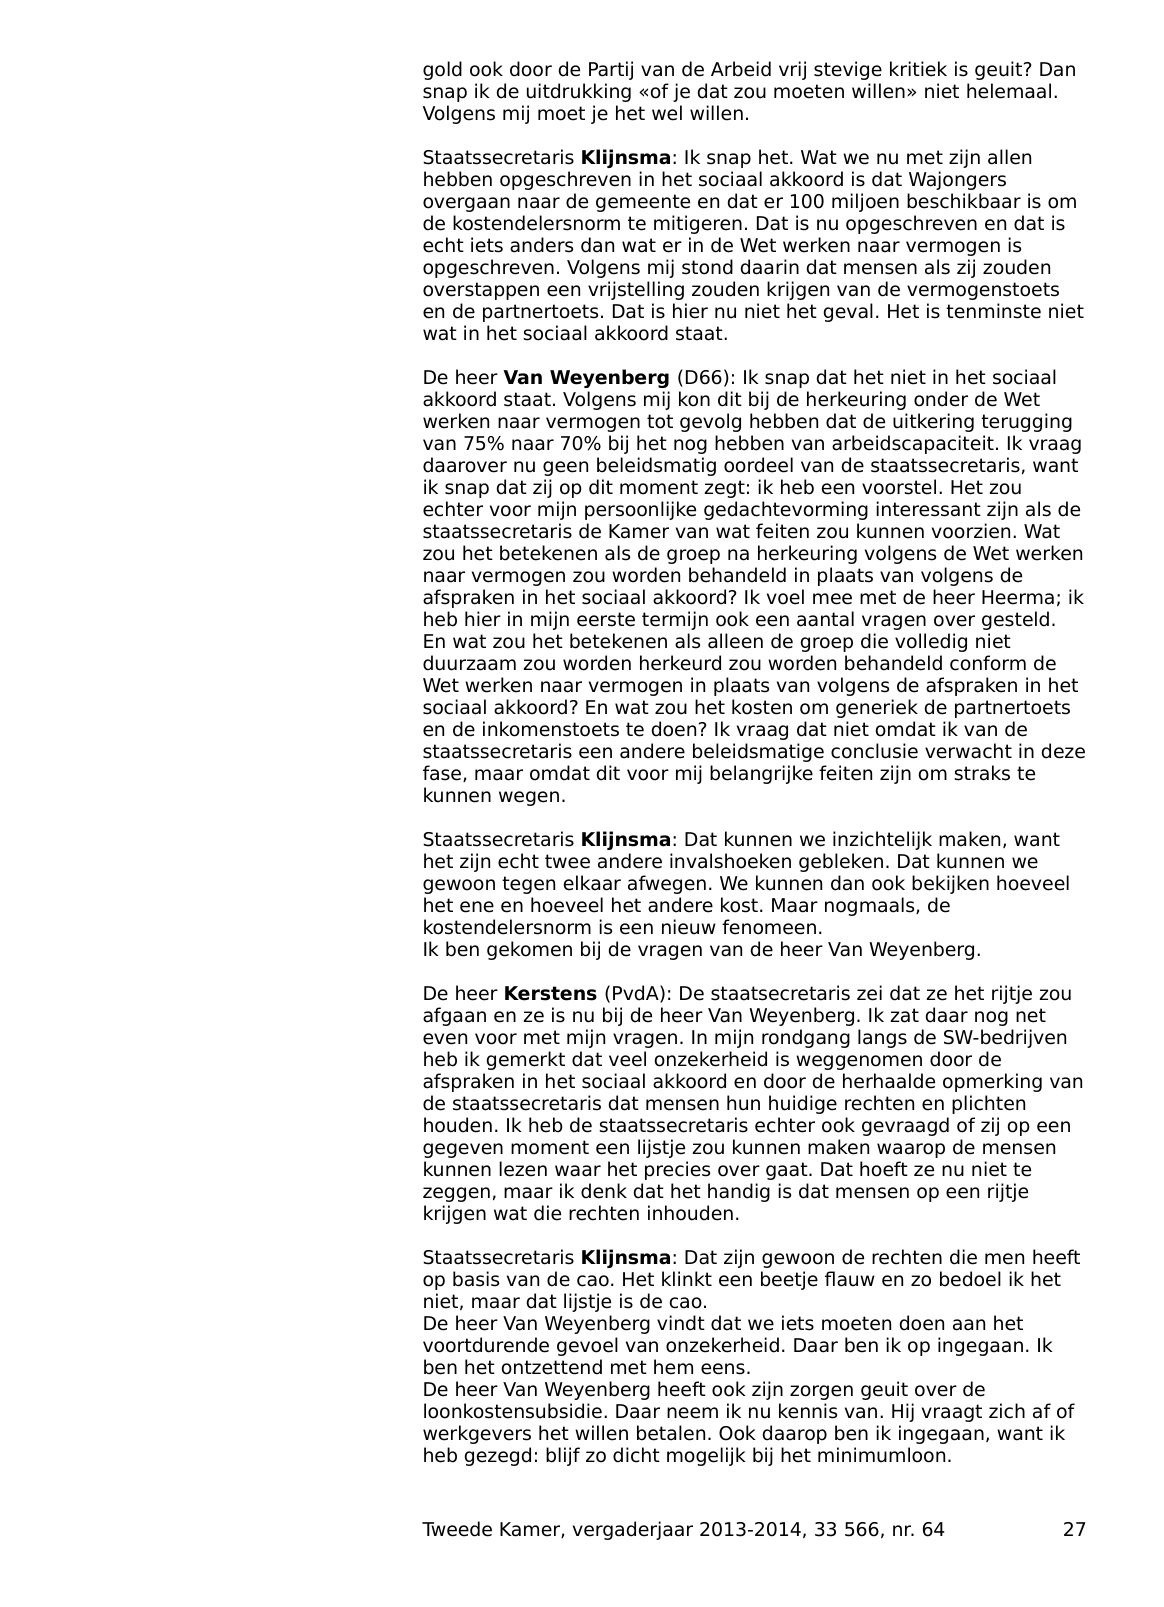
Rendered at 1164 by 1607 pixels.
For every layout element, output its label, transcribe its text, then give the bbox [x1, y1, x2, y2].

text Staatssecretaris Klijnsma: Dat zijn gewoon de rechten die men heeft op basis van de cao. Het klinkt een beetje flauw en zo bedoel ik het niet, maar dat lijstje is de cao. [422, 1247, 1087, 1313]
text Staatssecretaris Klijnsma: Ik snap het. Wat we nu met zijn allen hebben opgeschreven in het sociaal akkoord is dat Wajongers overgaan naar de gemeente en dat er 100 miljoen beschikbaar is om de kostendelersnorm te mitigeren. Dat is nu opgeschreven en dat is echt iets anders dan wat er in de Wet werken naar vermogen is opgeschreven. Volgens mij stond daarin dat mensen als zij zouden overstappen een vrijstelling zouden krijgen van de vermogenstoets en de partnertoets. Dat is hier nu niet het geval. Het is tenminste niet wat in het sociaal akkoord staat. [422, 147, 1087, 345]
text De heer Kerstens (PvdA): De staatsecretaris zei dat ze het rijtje zou afgaan en ze is nu bij de heer Van Weyenberg. Ik zat daar nog net even voor met mijn vragen. In mijn rondgang langs de SW-bedrijven heb ik gemerkt dat veel onzekerheid is weggenomen door de afspraken in het sociaal akkoord en door de herhaalde opmerking van de staatssecretaris dat mensen hun huidige rechten en plichten houden. Ik heb de staatssecretaris echter ook gevraagd of zij op een gegeven moment een lijstje zou kunnen maken waarop de mensen kunnen lezen waar het precies over gaat. Dat hoeft ze nu niet te zeggen, maar ik denk dat het handig is dat mensen op een rijtje krijgen wat die rechten inhouden. [422, 983, 1087, 1225]
text Ik ben gekomen bij de vragen van de heer Van Weyenberg. [422, 939, 1087, 961]
text De heer Van Weyenberg (D66): Ik snap dat het niet in het sociaal akkoord staat. Volgens mij kon dit bij de herkeuring onder de Wet werken naar vermogen tot gevolg hebben dat de uitkering terugging van 75% naar 70% bij het nog hebben van arbeidscapaciteit. Ik vraag daarover nu geen beleidsmatig oordeel van de staatssecretaris, want ik snap dat zij op dit moment zegt: ik heb een voorstel. Het zou echter voor mijn persoonlijke gedachtevorming interessant zijn als de staatssecretaris de Kamer van wat feiten zou kunnen voorzien. Wat zou het betekenen als de groep na herkeuring volgens de Wet werken naar vermogen zou worden behandeld in plaats van volgens de afspraken in het sociaal akkoord? Ik voel mee met de heer Heerma; ik heb hier in mijn eerste termijn ook een aantal vragen over gesteld. En wat zou het betekenen als alleen de groep die volledig niet duurzaam zou worden herkeurd zou worden behandeld conform de Wet werken naar vermogen in plaats van volgens de afspraken in het sociaal akkoord? En wat zou het kosten om generiek de partnertoets en de inkomenstoets te doen? Ik vraag dat niet omdat ik van de staatssecretaris een andere beleidsmatige conclusie verwacht in deze fase, maar omdat dit voor mij belangrijke feiten zijn om straks te kunnen wegen. [422, 367, 1087, 807]
text Staatssecretaris Klijnsma: Dat kunnen we inzichtelijk maken, want het zijn echt twee andere invalshoeken gebleken. Dat kunnen we gewoon tegen elkaar afwegen. We kunnen dan ook bekijken hoeveel het ene en hoeveel het andere kost. Maar nogmaals, de kostendelersnorm is een nieuw fenomeen. [422, 829, 1087, 939]
text De heer Van Weyenberg heeft ook zijn zorgen geuit over de loonkostensubsidie. Daar neem ik nu kennis van. Hij vraagt zich af of werkgevers het willen betalen. Ook daarop ben ik ingegaan, want ik heb gezegd: blijf zo dicht mogelijk bij het minimumloon. [422, 1379, 1087, 1467]
text gold ook door de Partij van de Arbeid vrij stevige kritiek is geuit? Dan snap ik de uitdrukking «of je dat zou moeten willen» niet helemaal. Volgens mij moet je het wel willen. [422, 59, 1087, 125]
text De heer Van Weyenberg vindt dat we iets moeten doen aan het voortdurende gevoel van onzekerheid. Daar ben ik op ingegaan. Ik ben het ontzettend met hem eens. [422, 1313, 1087, 1379]
